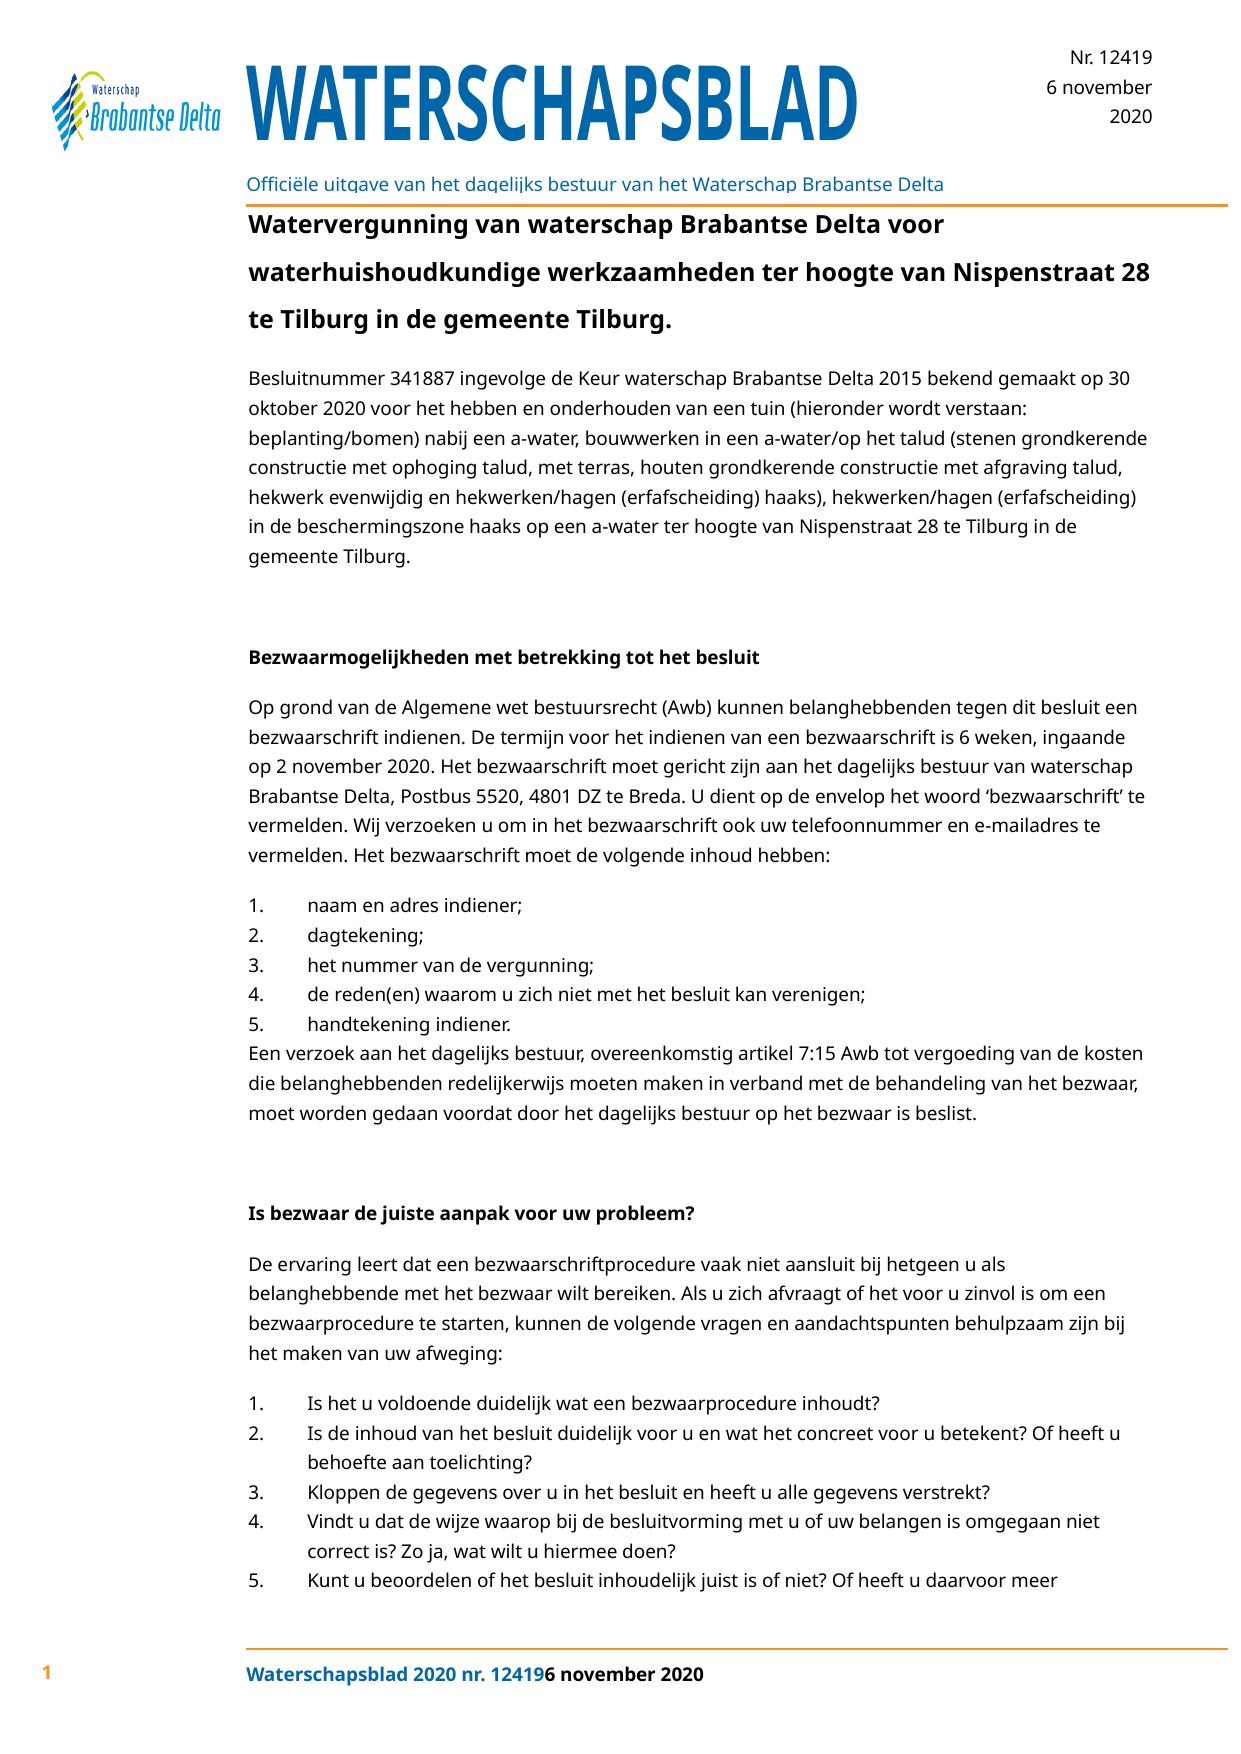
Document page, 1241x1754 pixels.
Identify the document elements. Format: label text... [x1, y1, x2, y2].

text Op grond van de Algemene wet bestuursrecht (Awb) kunnen belanghebbenden tegen dit besluit een bezwaarschrift indienen. De termijn voor het indienen van een bezwaarschrift is 6 weken, ingaande op 2 november 2020. Het bezwaarschrift moet gericht zijn aan het dagelijks bestuur van waterschap Brabantse Delta, Postbus 5520, 4801 DZ te Breda. U dient op de envelop het woord ‘bezwaarschrift’ te vermelden. Wij verzoeken u om in het bezwaarschrift ook uw telefoonnummer en e‑mailadres te vermelden. Het bezwaarschrift moet de volgende inhoud hebben: [248, 694, 1152, 868]
text Besluitnummer 341887 ingevolge de Keur waterschap Brabantse Delta 2015 bekend gemaakt op 30 oktober 2020 voor het hebben en onderhouden van een tuin (hieronder wordt verstaan: beplanting/bomen) nabij een a-water, bouwwerken in een a-water/op het talud (stenen grondkerende constructie met ophoging talud, met terras, houten grondkerende constructie met afgraving talud, hekwerk evenwijdig en hekwerken/hagen (erfafscheiding) haaks), hekwerken/hagen (erfafscheiding) in de beschermingszone haaks op een a-water ter hoogte van Nispenstraat 28 te Tilburg in de gemeente Tilburg. [248, 366, 1152, 569]
list Is de inhoud van het besluit duidelijk voor u en wat het concreet voor u betekent? Of heeft u behoefte aan toelichting? [248, 1420, 1152, 1475]
list handtekening indiener. [248, 1011, 1152, 1037]
text De ervaring leert dat een bezwaarschriftprocedure vaak niet aansluit bij hetgeen u als belanghebbende met het bezwaar wilt bereiken. Als u zich afvraagt of het voor u zinvol is om een bezwaarprocedure te starten, kunnen de volgende vragen en aandachtspunten behulpzaam zijn bij het maken van uw afweging: [248, 1251, 1152, 1365]
list het nummer van de vergunning; [248, 952, 1152, 977]
text Bezwaarmogelijkheden met betrekking tot het besluit [248, 644, 1152, 669]
list naam en adres indiener; [248, 893, 1152, 918]
list Kunt u beoordelen of het besluit inhoudelijk juist is of niet? Of heeft u daarvoor meer [248, 1568, 1152, 1593]
text Is bezwaar de juiste aanpak voor uw probleem? [248, 1201, 1152, 1226]
list Is het u voldoende duidelijk wat een bezwaarprocedure inhoudt? [248, 1390, 1152, 1416]
list Vindt u dat de wijze waarop bij de besluitvorming met u of uw belangen is omgegaan niet correct is? Zo ja, wat wilt u hiermee doen? [248, 1508, 1152, 1564]
text Watervergunning van waterschap Brabantse Delta voor waterhuishoudkundige werkzaamheden ter hoogte van Nispenstraat 28 te Tilburg in de gemeente Tilburg. [248, 207, 1152, 336]
picture [41, 47, 231, 172]
list dagtekening; [248, 922, 1152, 948]
list de reden(en) waarom u zich niet met het besluit kan verenigen; [248, 981, 1152, 1007]
list Kloppen de gegevens over u in het besluit en heeft u alle gegevens verstrekt? [248, 1479, 1152, 1504]
text Een verzoek aan het dagelijks bestuur, overeenkomstig artikel 7:15 Awb tot vergoeding van de kosten die belanghebbenden redelijkerwijs moeten maken in verband met de behandeling van het bezwaar, moet worden gedaan voordat door het dagelijks bestuur op het bezwaar is beslist. [248, 1041, 1152, 1125]
